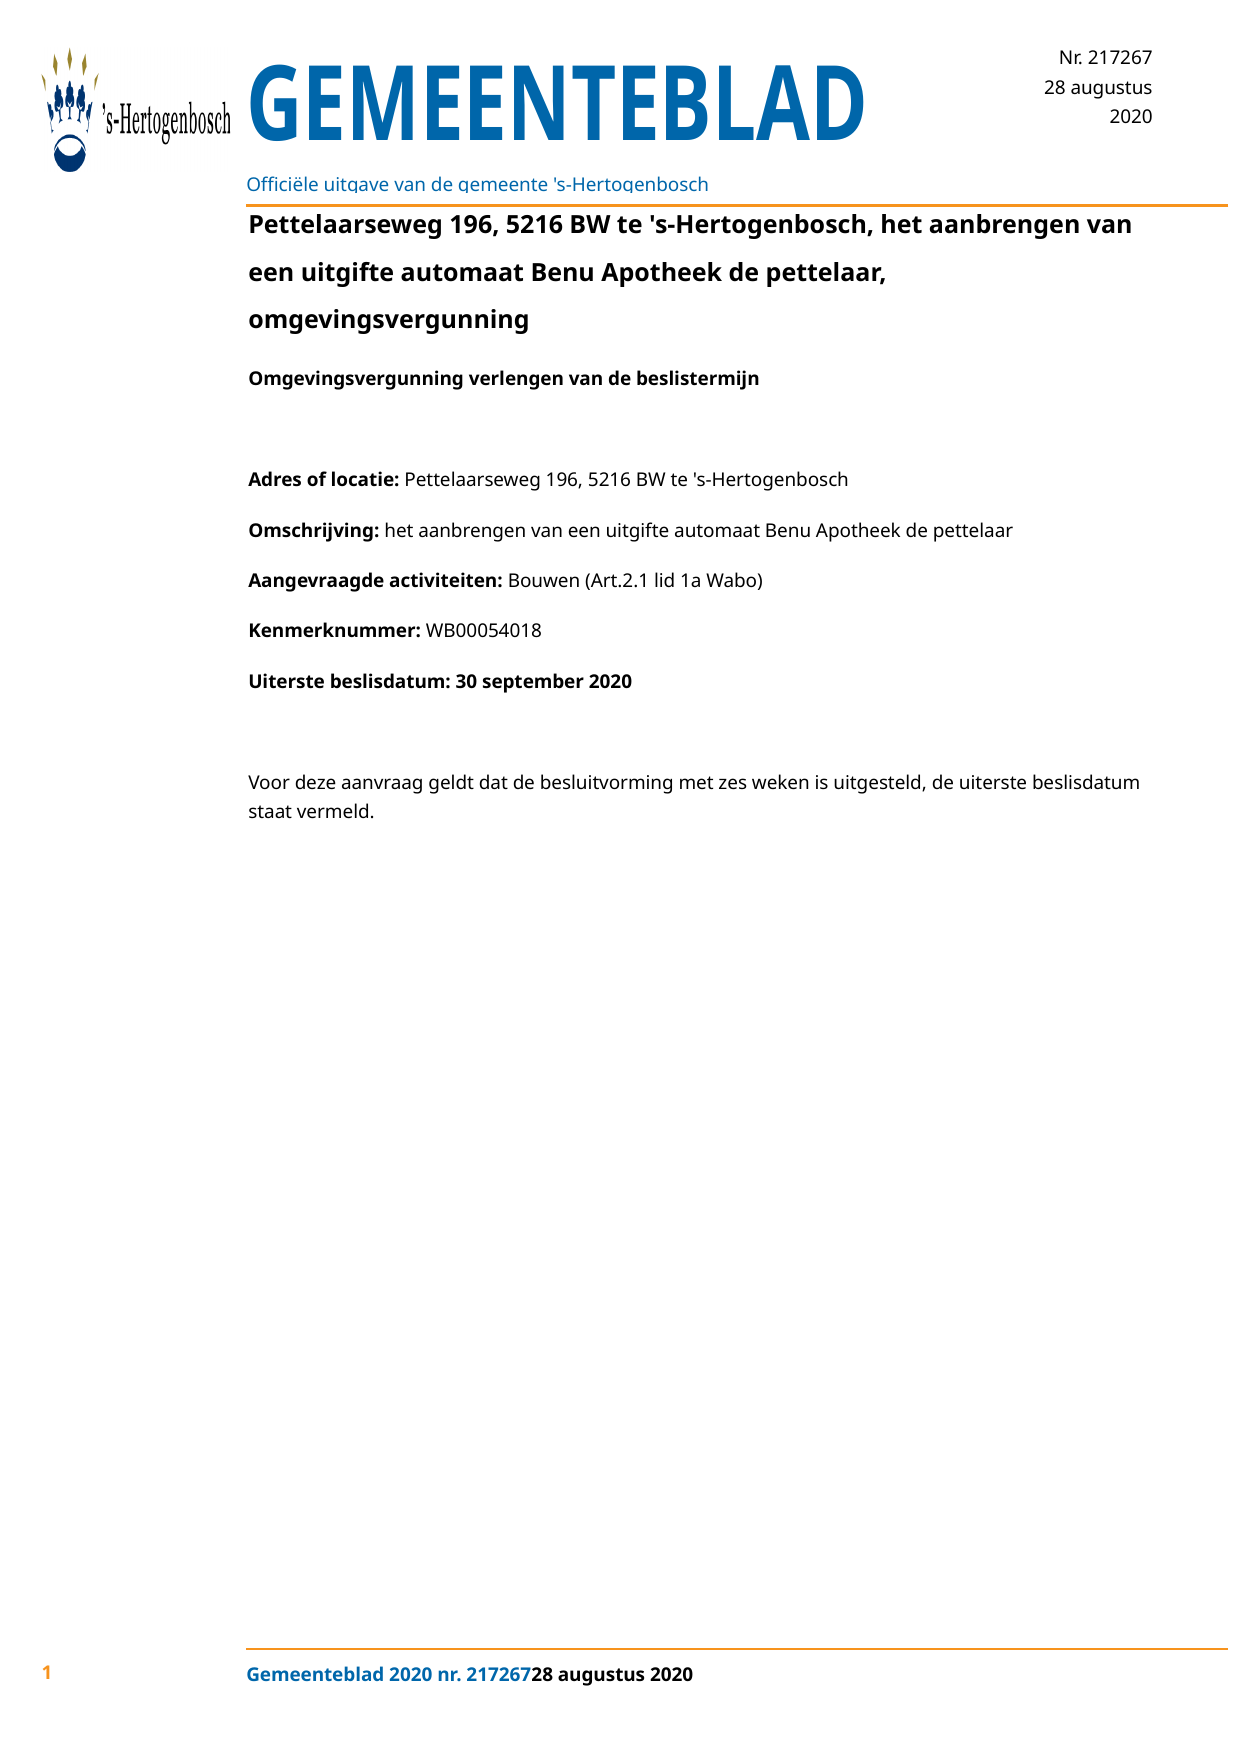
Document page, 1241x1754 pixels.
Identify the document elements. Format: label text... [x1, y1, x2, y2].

text Kenmerknummer: WB00054018 [248, 618, 1152, 643]
text Adres of locatie: Pettelaarseweg 196, 5216 BW te 's-Hertogenbosch [248, 466, 1152, 492]
text Omgevingsvergunning verlengen van de beslistermijn [248, 366, 1152, 391]
text Voor deze aanvraag geldt dat de besluitvorming met zes weken is uitgesteld, de uiterste beslisdatum staat vermeld. [248, 769, 1152, 824]
text Pettelaarseweg 196, 5216 BW te 's-Hertogenbosch, het aanbrengen van een uitgifte automaat Benu Apotheek de pettelaar, omgevingsvergunning [248, 207, 1152, 336]
picture [41, 47, 231, 172]
text Uiterste beslisdatum: 30 september 2020 [248, 668, 1152, 694]
text Aangevraagde activiteiten: Bouwen (Art.2.1 lid 1a Wabo) [248, 567, 1152, 593]
text Omschrijving: het aanbrengen van een uitgifte automaat Benu Apotheek de pettelaar [248, 517, 1152, 542]
